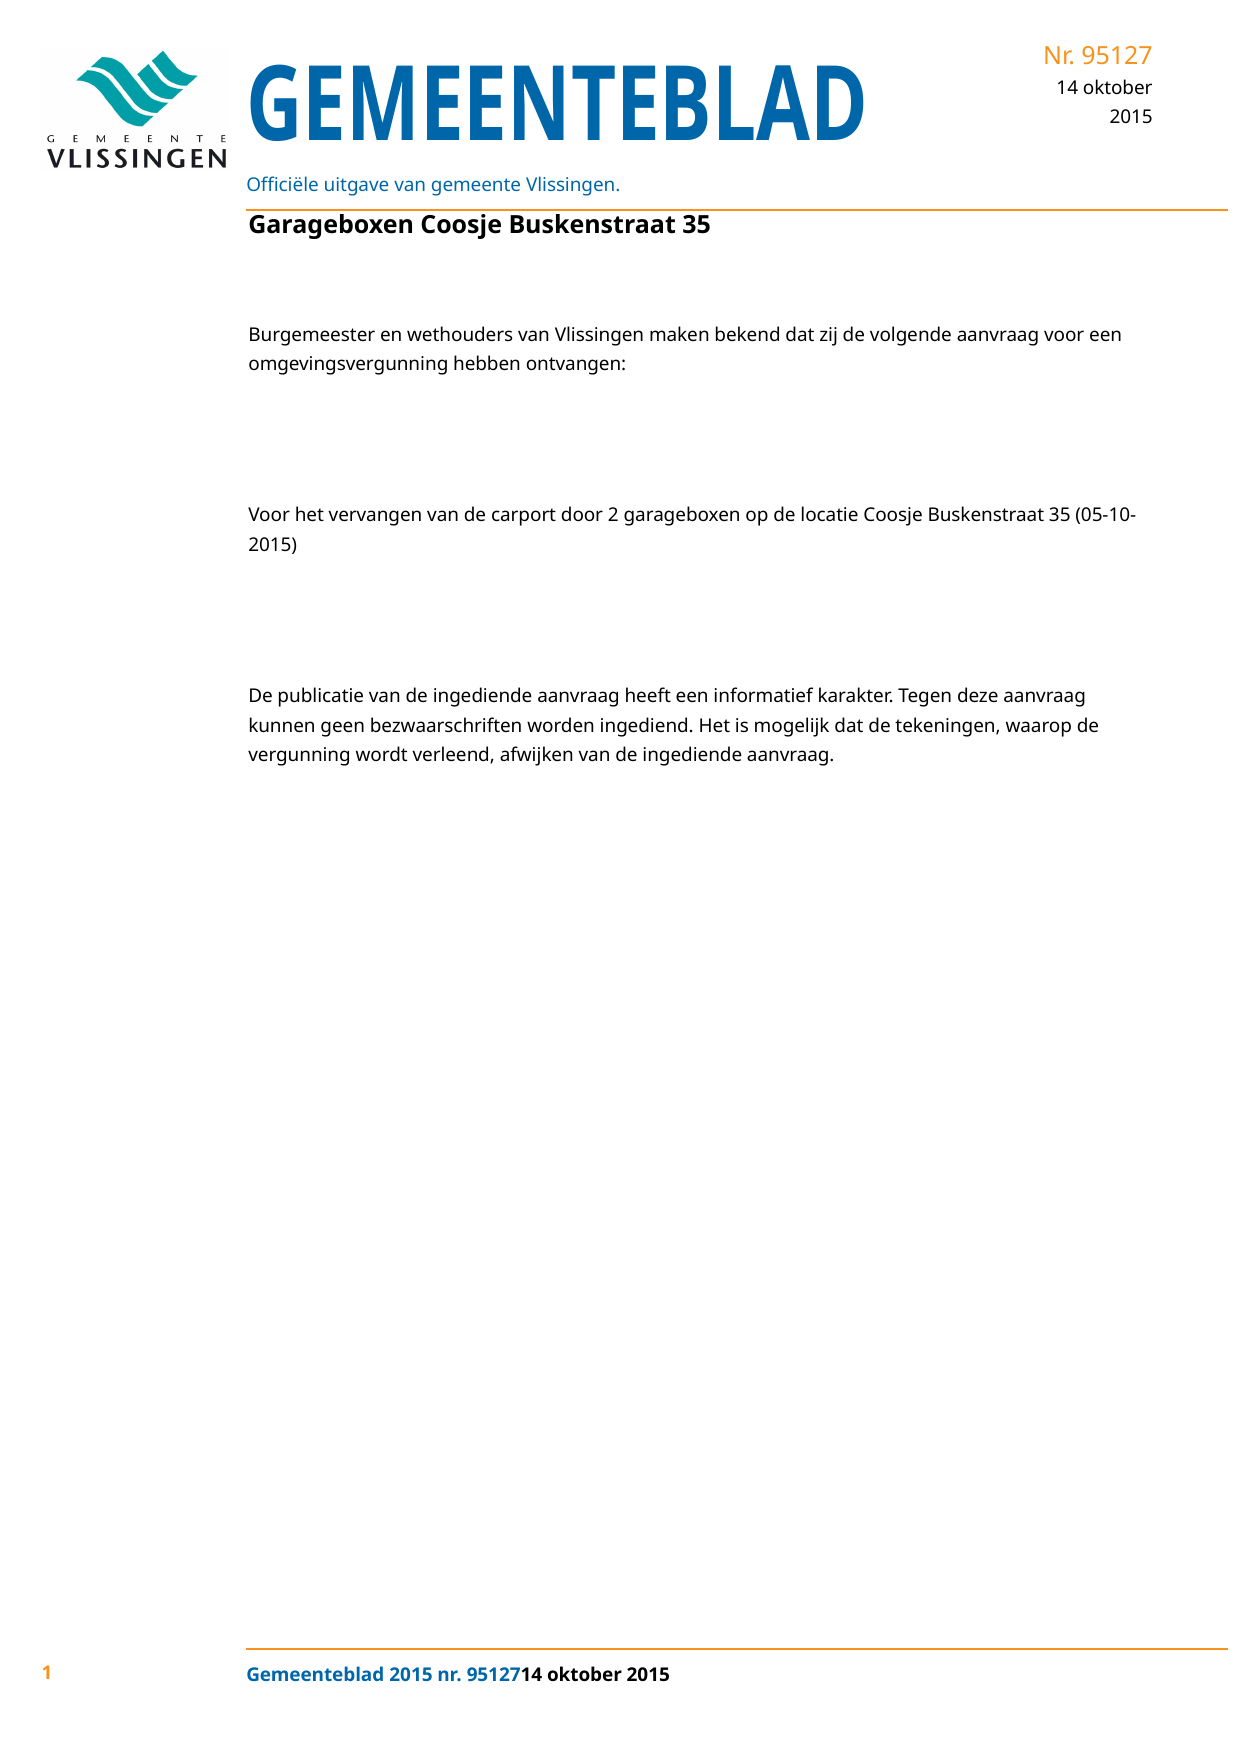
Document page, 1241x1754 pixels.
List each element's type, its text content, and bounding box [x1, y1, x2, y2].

picture [41, 47, 231, 172]
text Garageboxen Coosje Buskenstraat 35 [248, 211, 1152, 241]
text Burgemeester en wethouders van Vlissingen maken bekend dat zij de volgende aanvraag voor een omgevingsvergunning hebben ontvangen: [248, 321, 1152, 376]
text De publicatie van de ingediende aanvraag heeft een informatief karakter. Tegen deze aanvraag kunnen geen bezwaarschriften worden ingediend. Het is mogelijk dat de tekeningen, waarop de vergunning wordt verleend, afwijken van de ingediende aanvraag. [248, 682, 1152, 767]
text Voor het vervangen van de carport door 2 garageboxen op de locatie Coosje Buskenstraat 35 (05-10-2015) [248, 502, 1152, 557]
